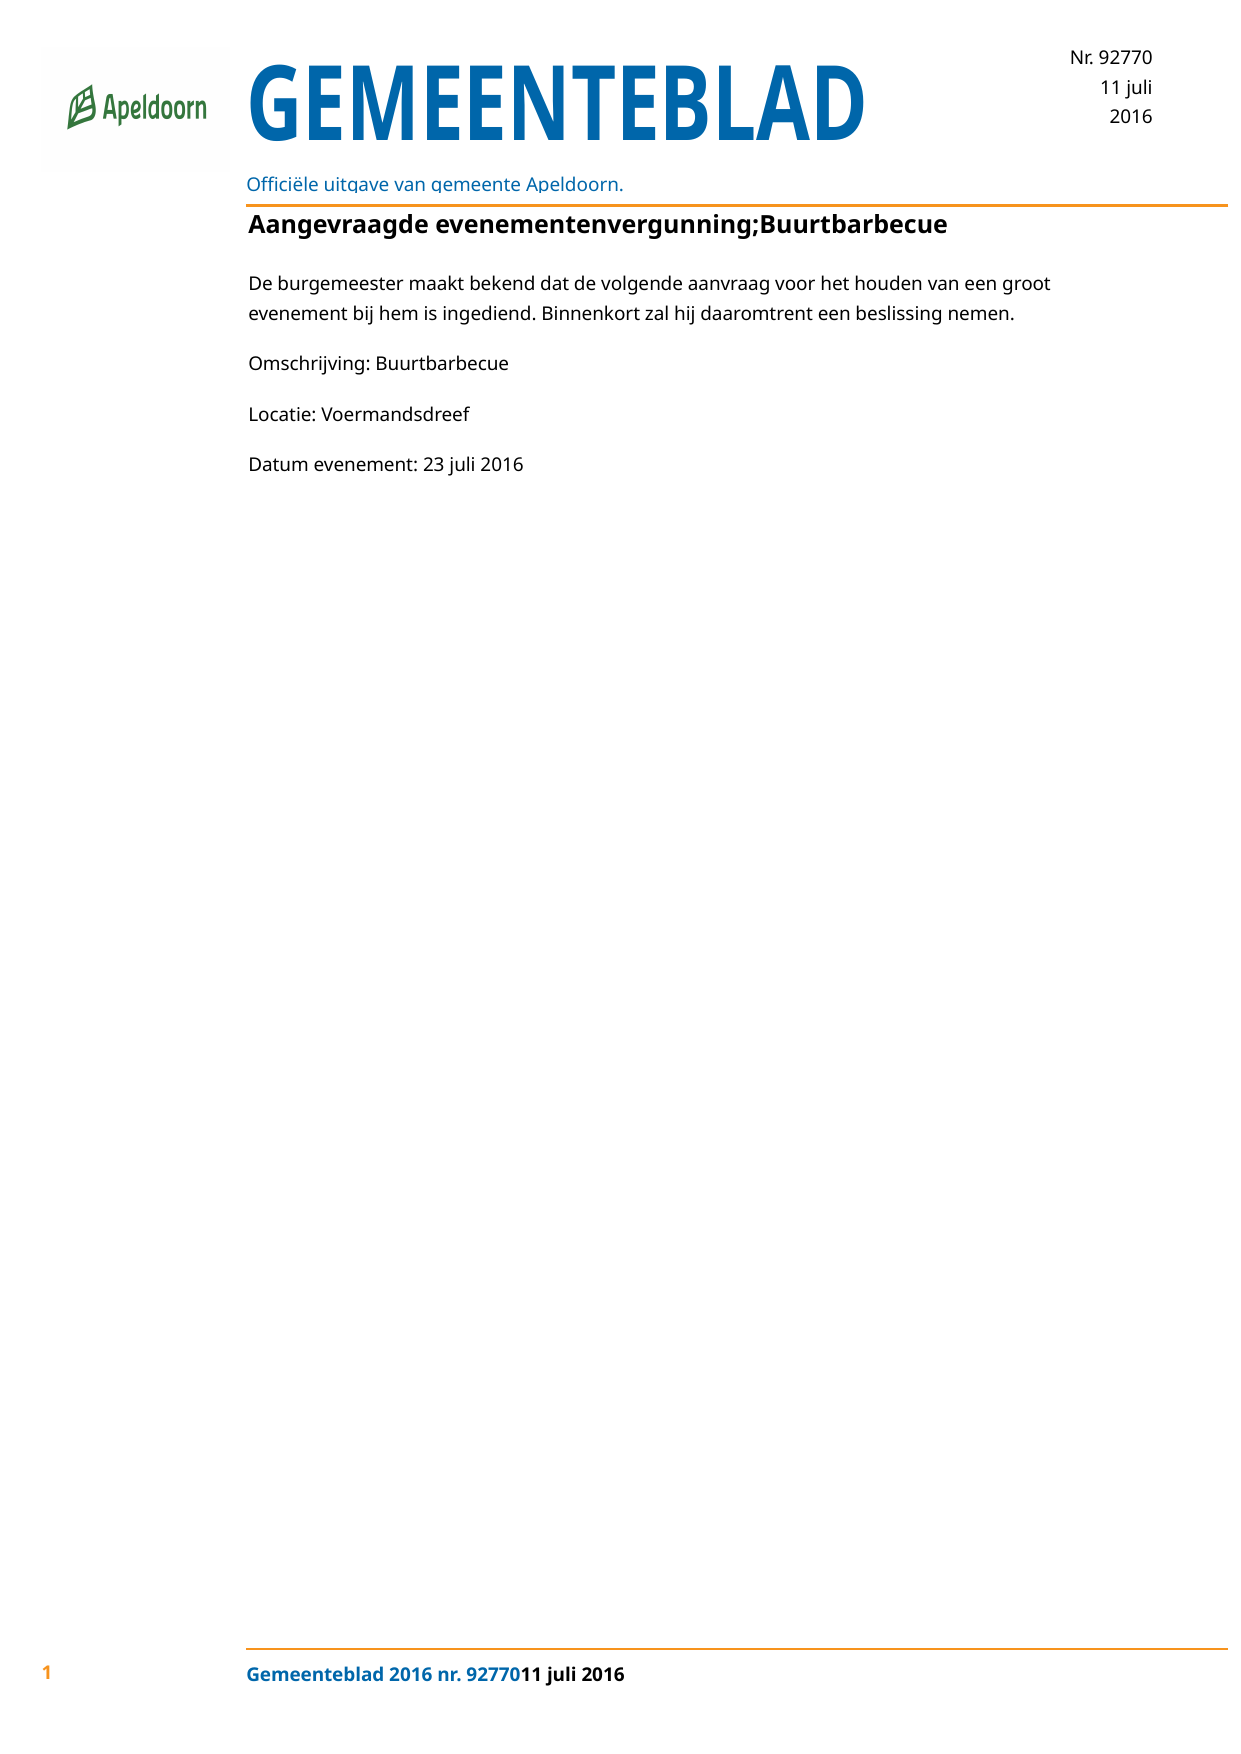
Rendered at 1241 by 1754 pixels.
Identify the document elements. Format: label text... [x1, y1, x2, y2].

picture [41, 47, 231, 172]
text Locatie: Voermandsdreef [248, 401, 1152, 426]
text De burgemeester maakt bekend dat de volgende aanvraag voor het houden van een groot evenement bij hem is ingediend. Binnenkort zal hij daaromtrent een beslissing nemen. [248, 270, 1152, 326]
text Omschrijving: Buurtbarbecue [248, 350, 1152, 376]
text Datum evenement: 23 juli 2016 [248, 451, 1152, 477]
text Aangevraagde evenementenvergunning;Buurtbarbecue [248, 207, 1152, 241]
